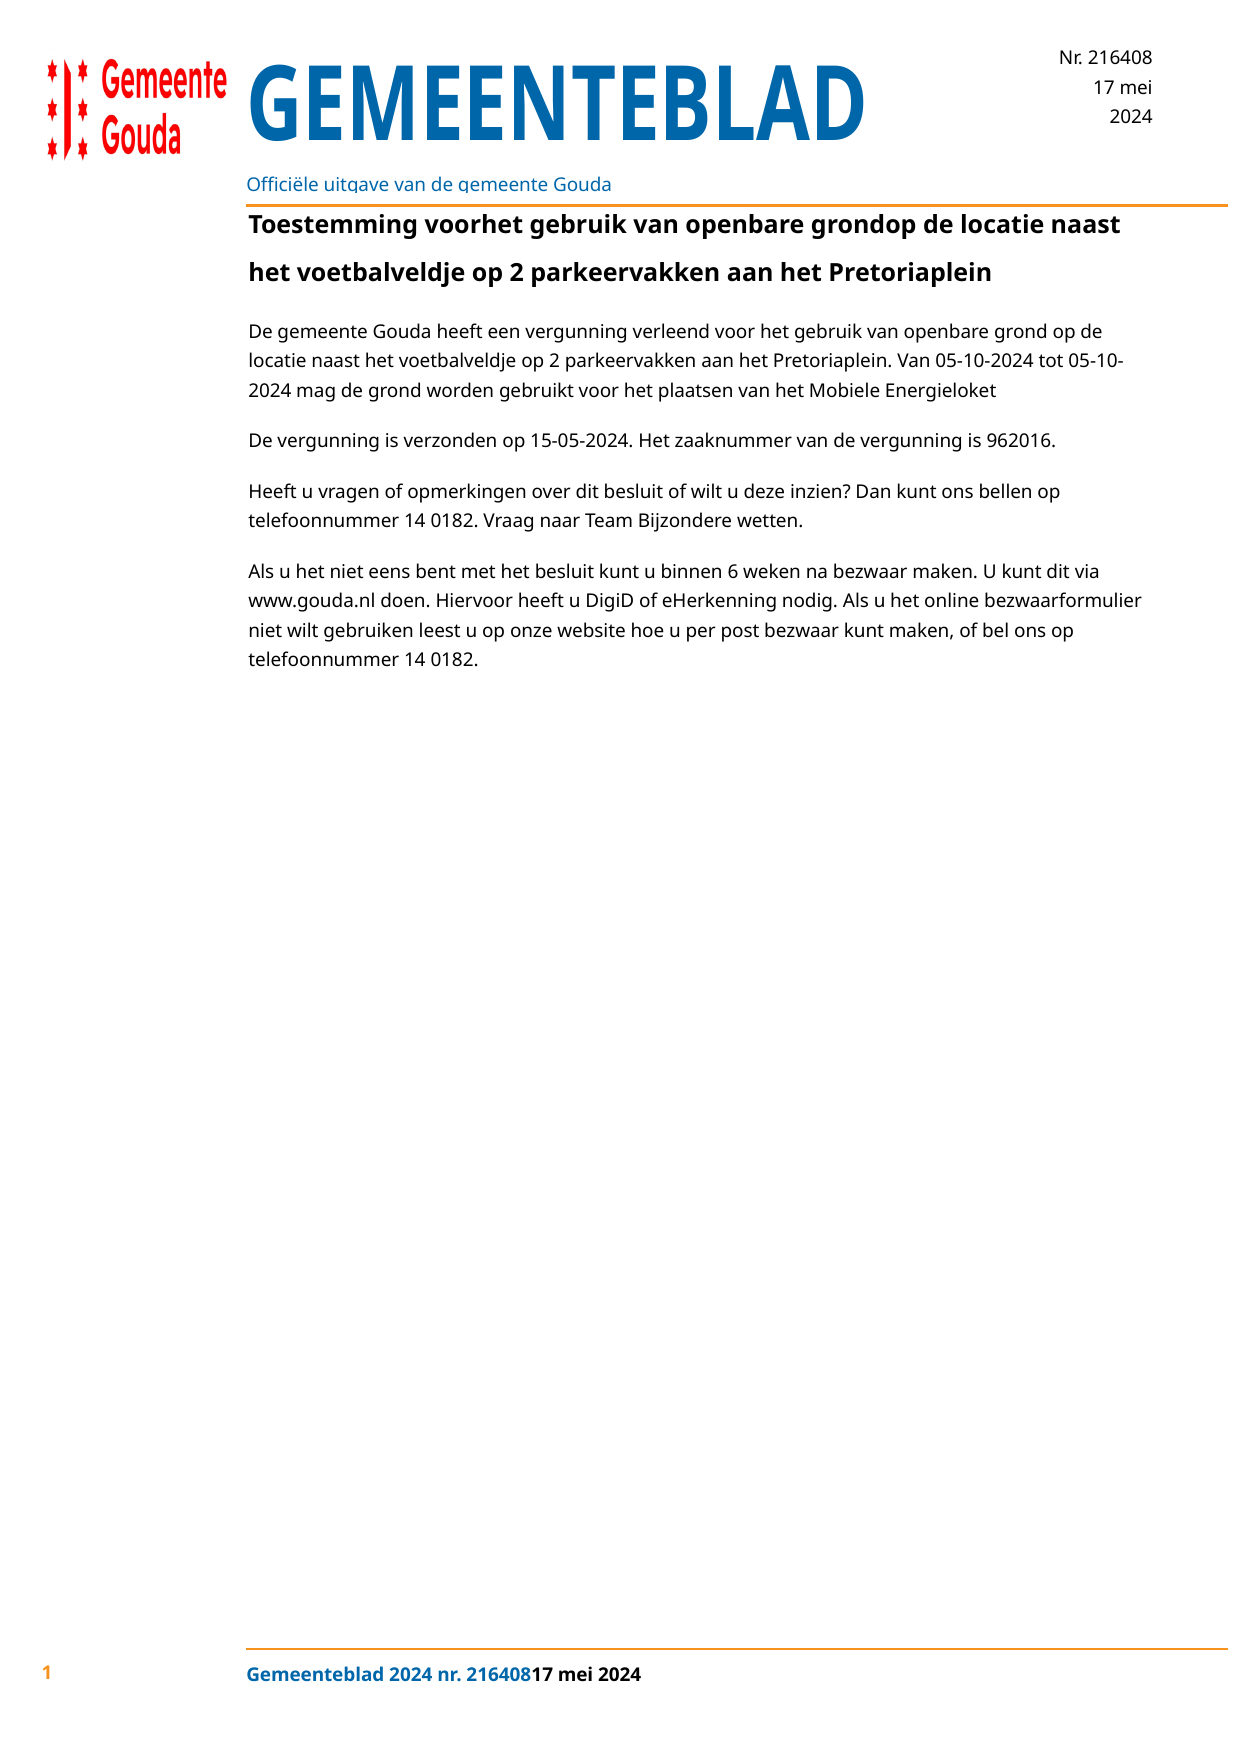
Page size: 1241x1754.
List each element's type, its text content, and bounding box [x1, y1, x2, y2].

text De vergunning is verzonden op 15-05-2024. Het zaaknummer van de vergunning is 962016. [248, 427, 1152, 453]
picture [41, 47, 231, 172]
text De gemeente Gouda heeft een vergunning verleend voor het gebruik van openbare grond op de locatie naast het voetbalveldje op 2 parkeervakken aan het Pretoriaplein. Van 05-10-2024 tot 05-10-2024 mag de grond worden gebruikt voor het plaatsen van het Mobiele Energieloket [248, 318, 1152, 403]
text Als u het niet eens bent met het besluit kunt u binnen 6 weken na bezwaar maken. U kunt dit via www.gouda.nl doen. Hiervoor heeft u DigiD of eHerkenning nodig. Als u het online bezwaarformulier niet wilt gebruiken leest u op onze website hoe u per post bezwaar kunt maken, of bel ons op telefoonnummer 14 0182. [248, 558, 1152, 672]
text Toestemming voorhet gebruik van openbare grondop de locatie naast het voetbalveldje op 2 parkeervakken aan het Pretoriaplein [248, 207, 1152, 288]
text Heeft u vragen of opmerkingen over dit besluit of wilt u deze inzien? Dan kunt ons bellen op telefoonnummer 14 0182. Vraag naar Team Bijzondere wetten. [248, 478, 1152, 533]
